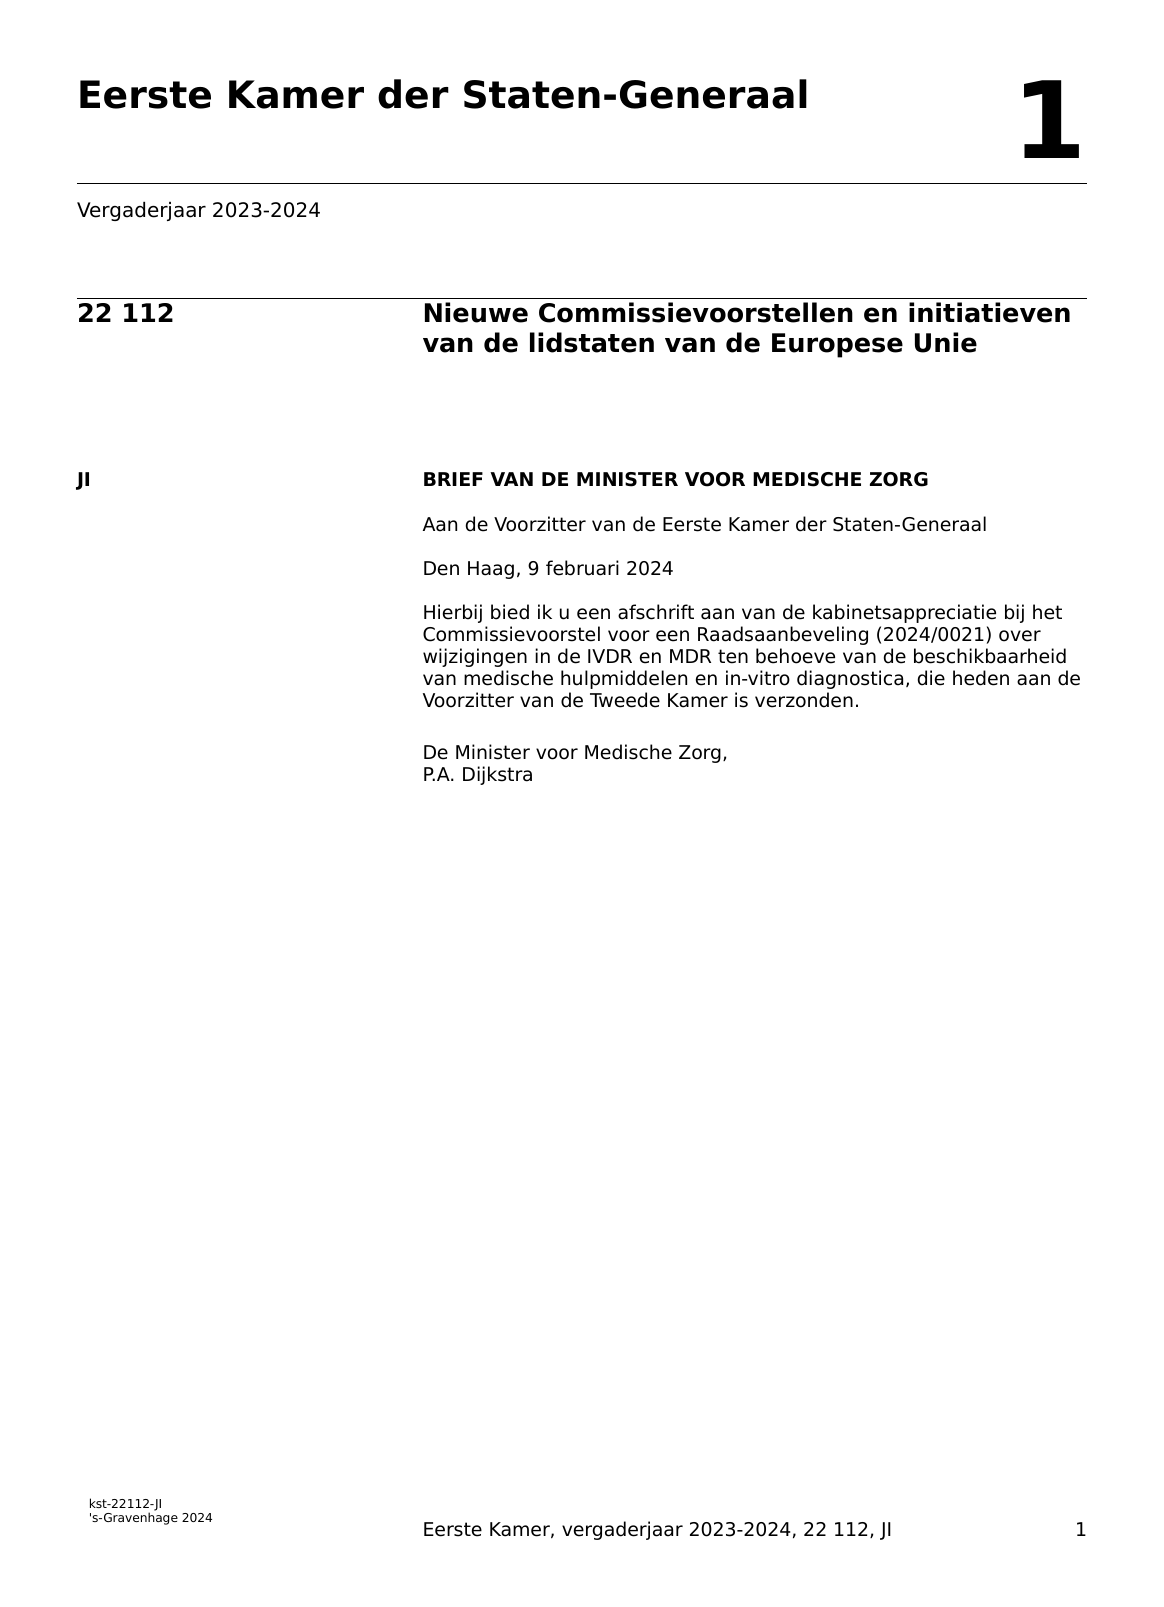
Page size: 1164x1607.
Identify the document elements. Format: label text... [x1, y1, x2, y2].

table_header Eerste Kamer der Staten-Generaal [77, 59, 886, 183]
text Den Haag, 9 februari 2024 [422, 558, 1087, 580]
text kst-22112-JI [88, 1497, 323, 1511]
text Hierbij bied ik u een afschrift aan van de kabinetsappreciatie bij het Commissievoorstel voor een Raadsaanbeveling (2024/0021) over wijzigingen in de IVDR en MDR ten behoeve van de beschikbaarheid van medische hulpmiddelen en in-vitro diagnostica, die heden aan de Voorzitter van de Tweede Kamer is verzonden. [422, 602, 1087, 712]
table_cell Vergaderjaar 2023-2024 [77, 184, 1087, 298]
text De Minister voor Medische Zorg, P.A. Dijkstra [422, 742, 1087, 786]
subtitle 22 112 Nieuwe Commissievoorstellen en initiatieven van de lidstaten van de Europese Unie [77, 299, 1087, 358]
table_header 1 [886, 59, 1087, 183]
subtitle JI BRIEF VAN DE MINISTER VOOR MEDISCHE ZORG [77, 469, 1087, 491]
text Aan de Voorzitter van de Eerste Kamer der Staten-Generaal [422, 513, 1087, 536]
text 's-Gravenhage 2024 [88, 1511, 323, 1525]
